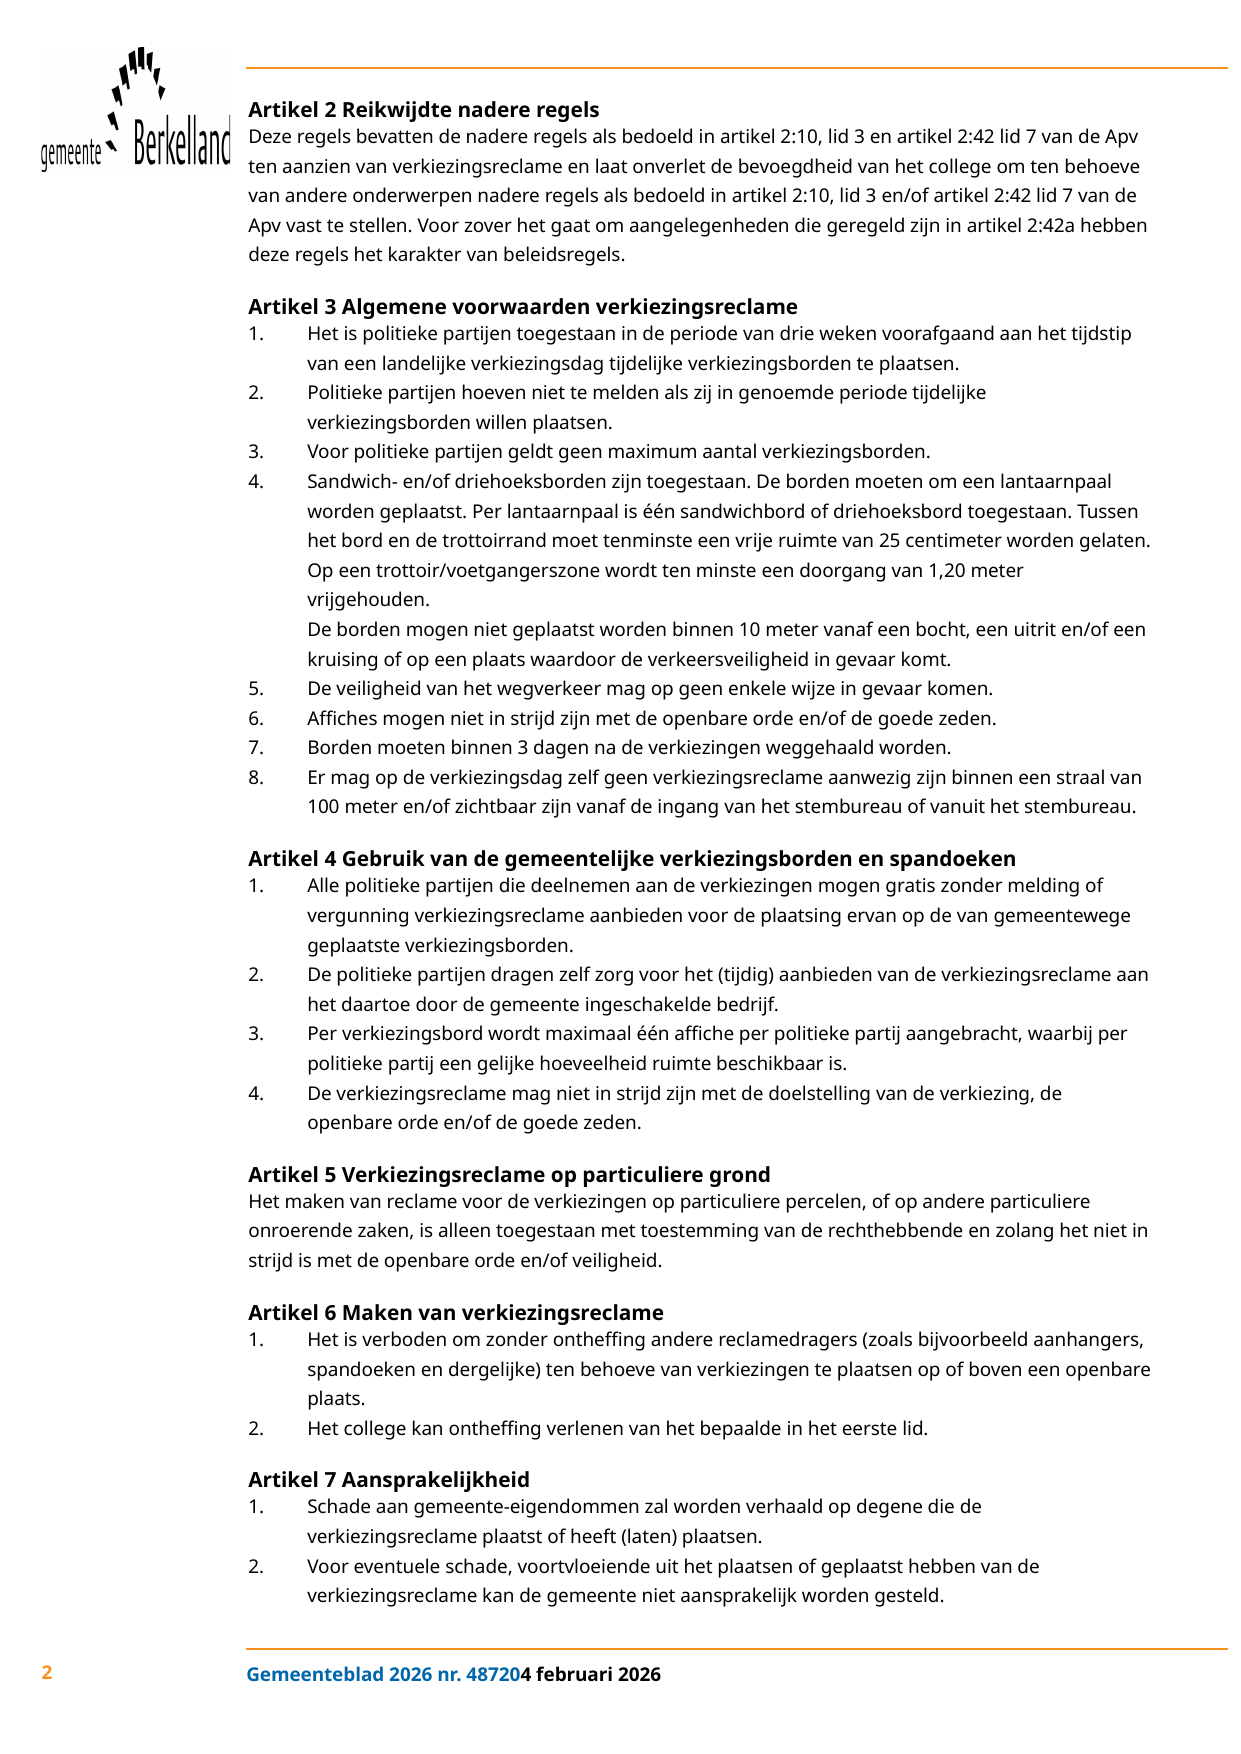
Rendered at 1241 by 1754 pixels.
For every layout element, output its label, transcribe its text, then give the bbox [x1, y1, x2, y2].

text Artikel 7 Aansprakelijkheid [248, 1465, 1152, 1494]
text Artikel 6 Maken van verkiezingsreclame [248, 1298, 1152, 1326]
picture [41, 47, 231, 172]
list De verkiezingsreclame mag niet in strijd zijn met de doelstelling van de verkiezing, de openbare orde en/of de goede zeden. [248, 1080, 1152, 1135]
list Per verkiezingsbord wordt maximaal één affiche per politieke partij aangebracht, waarbij per politieke partij een gelijke hoeveelheid ruimte beschikbaar is. [248, 1021, 1152, 1076]
list Het is politieke partijen toegestaan in de periode van drie weken voorafgaand aan het tijdstip van een landelijke verkiezingsdag tijdelijke verkiezingsborden te plaatsen. [248, 320, 1152, 376]
list Schade aan gemeente-eigendommen zal worden verhaald op degene die de verkiezingsreclame plaatst of heeft (laten) plaatsen. [248, 1494, 1152, 1549]
list Borden moeten binnen 3 dagen na de verkiezingen weggehaald worden. [248, 734, 1152, 760]
list Voor eventuele schade, voortvloeiende uit het plaatsen of geplaatst hebben van de verkiezingsreclame kan de gemeente niet aansprakelijk worden gesteld. [248, 1553, 1152, 1608]
list De veiligheid van het wegverkeer mag op geen enkele wijze in gevaar komen. [248, 675, 1152, 701]
list Sandwich- en/of driehoeksborden zijn toegestaan. De borden moeten om een lantaarnpaal worden geplaatst. Per lantaarnpaal is één sandwichbord of driehoeksbord toegestaan. Tussen het bord en de trottoirrand moet tenminste een vrije ruimte van 25 centimeter worden gelaten. Op een trottoir/voetgangerszone wordt ten minste een doorgang van 1,20 meter vrijgehouden. [248, 468, 1152, 612]
list Alle politieke partijen die deelnemen aan de verkiezingen mogen gratis zonder melding of vergunning verkiezingsreclame aanbieden voor de plaatsing ervan op de van gemeentewege geplaatste verkiezingsborden. [248, 873, 1152, 957]
list Voor politieke partijen geldt geen maximum aantal verkiezingsborden. [248, 439, 1152, 464]
list De borden mogen niet geplaatst worden binnen 10 meter vanaf een bocht, een uitrit en/of een kruising of op een plaats waardoor de verkeersveiligheid in gevaar komt. [248, 616, 1152, 672]
text Artikel 3 Algemene voorwaarden verkiezingsreclame [248, 292, 1152, 320]
text Artikel 2 Reikwijdte nadere regels [248, 95, 1152, 123]
text Deze regels bevatten de nadere regels als bedoeld in artikel 2:10, lid 3 en artikel 2:42 lid 7 van de Apv ten aanzien van verkiezingsreclame en laat onverlet de bevoegdheid van het college om ten behoeve van andere onderwerpen nadere regels als bedoeld in artikel 2:10, lid 3 en/of artikel 2:42 lid 7 van de Apv vast te stellen. Voor zover het gaat om aangelegenheden die geregeld zijn in artikel 2:42a hebben deze regels het karakter van beleidsregels. [248, 123, 1152, 267]
list Het is verboden om zonder ontheffing andere reclamedragers (zoals bijvoorbeeld aanhangers, spandoeken en dergelijke) ten behoeve van verkiezingen te plaatsen op of boven een openbare plaats. [248, 1326, 1152, 1411]
list Politieke partijen hoeven niet te melden als zij in genoemde periode tijdelijke verkiezingsborden willen plaatsen. [248, 379, 1152, 435]
list Het college kan ontheffing verlenen van het bepaalde in het eerste lid. [248, 1415, 1152, 1441]
list Affiches mogen niet in strijd zijn met de openbare orde en/of de goede zeden. [248, 705, 1152, 731]
text Het maken van reclame voor de verkiezingen op particuliere percelen, of op andere particuliere onroerende zaken, is alleen toegestaan met toestemming van de rechthebbende en zolang het niet in strijd is met de openbare orde en/of veiligheid. [248, 1188, 1152, 1273]
text Artikel 5 Verkiezingsreclame op particuliere grond [248, 1160, 1152, 1188]
text Artikel 4 Gebruik van de gemeentelijke verkiezingsborden en spandoeken [248, 844, 1152, 873]
list Er mag op de verkiezingsdag zelf geen verkiezingsreclame aanwezig zijn binnen een straal van 100 meter en/of zichtbaar zijn vanaf de ingang van het stembureau of vanuit het stembureau. [248, 764, 1152, 819]
list De politieke partijen dragen zelf zorg voor het (tijdig) aanbieden van de verkiezingsreclame aan het daartoe door de gemeente ingeschakelde bedrijf. [248, 961, 1152, 1017]
